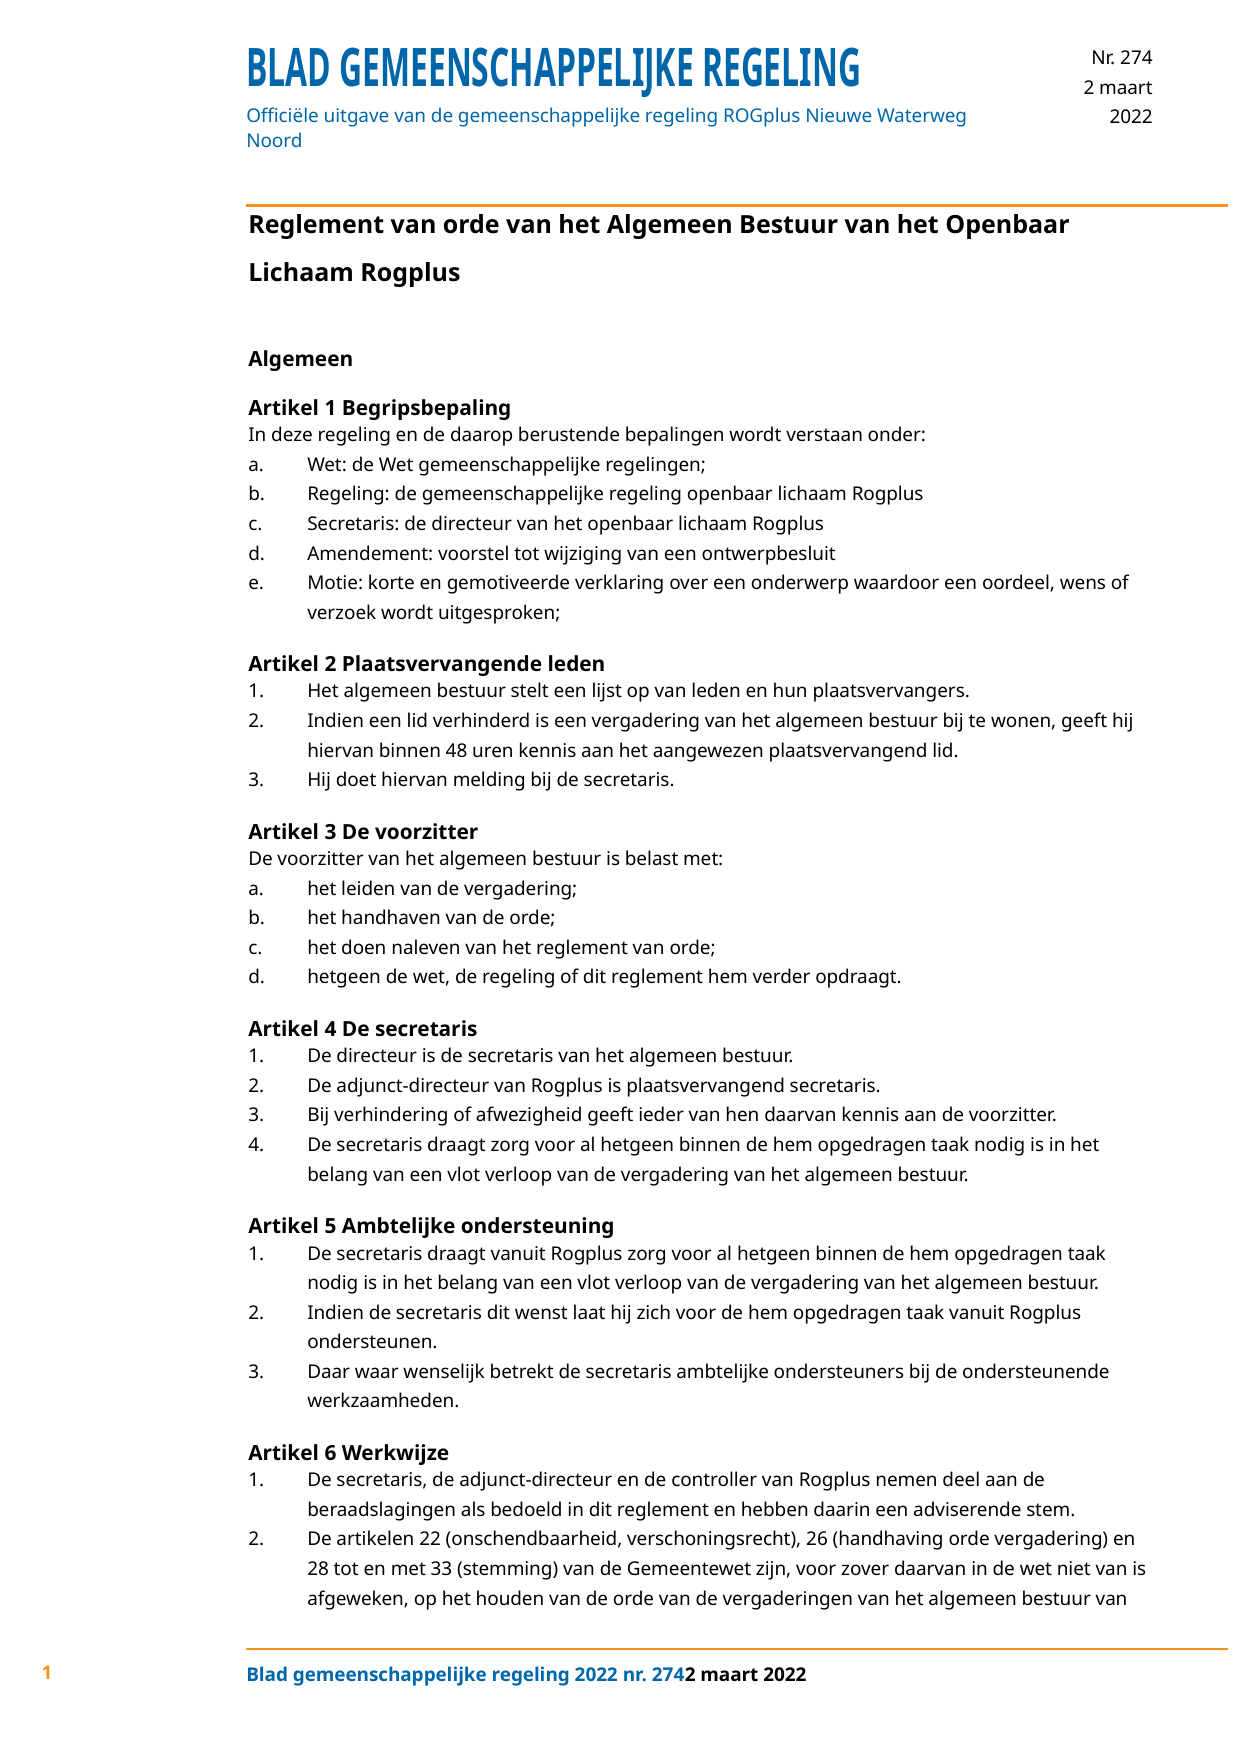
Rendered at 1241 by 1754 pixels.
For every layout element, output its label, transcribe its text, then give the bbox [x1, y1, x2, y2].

list Regeling: de gemeenschappelijke regeling openbaar lichaam Rogplus [248, 481, 1152, 506]
list Het algemeen bestuur stelt een lijst op van leden en hun plaatsvervangers. [248, 678, 1152, 703]
text Artikel 2 Plaatsvervangende leden [248, 649, 1152, 678]
text Algemeen [248, 344, 1152, 372]
list De directeur is de secretaris van het algemeen bestuur. [248, 1042, 1152, 1068]
list het handhaven van de orde; [248, 904, 1152, 930]
picture [41, 47, 231, 172]
text Artikel 5 Ambtelijke ondersteuning [248, 1211, 1152, 1240]
list Motie: korte en gemotiveerde verklaring over een onderwerp waardoor een oordeel, wens of verzoek wordt uitgesproken; [248, 569, 1152, 624]
list De adjunct-directeur van Rogplus is plaatsvervangend secretaris. [248, 1072, 1152, 1098]
list Daar waar wenselijk betrekt de secretaris ambtelijke ondersteuners bij de ondersteunende werkzaamheden. [248, 1358, 1152, 1413]
list het doen naleven van het reglement van orde; [248, 934, 1152, 960]
list De secretaris, de adjunct-directeur en de controller van Rogplus nemen deel aan de beraadslagingen als bedoeld in dit reglement en hebben daarin een adviserende stem. [248, 1466, 1152, 1522]
list het leiden van de vergadering; [248, 875, 1152, 901]
text In deze regeling en de daarop berustende bepalingen wordt verstaan onder: [248, 421, 1152, 447]
list Bij verhindering of afwezigheid geeft ieder van hen daarvan kennis aan de voorzitter. [248, 1102, 1152, 1127]
list De secretaris draagt zorg voor al hetgeen binnen de hem opgedragen taak nodig is in het belang van een vlot verloop van de vergadering van het algemeen bestuur. [248, 1131, 1152, 1187]
list De secretaris draagt vanuit Rogplus zorg voor al hetgeen binnen de hem opgedragen taak nodig is in het belang van een vlot verloop van de vergadering van het algemeen bestuur. [248, 1240, 1152, 1295]
text Artikel 4 De secretaris [248, 1014, 1152, 1042]
list Indien de secretaris dit wenst laat hij zich voor de hem opgedragen taak vanuit Rogplus ondersteunen. [248, 1299, 1152, 1354]
text Artikel 1 Begripsbepaling [248, 393, 1152, 421]
list Wet: de Wet gemeenschappelijke regelingen; [248, 451, 1152, 477]
list hetgeen de wet, de regeling of dit reglement hem verder opdraagt. [248, 964, 1152, 989]
list Indien een lid verhinderd is een vergadering van het algemeen bestuur bij te wonen, geeft hij hiervan binnen 48 uren kennis aan het aangewezen plaatsvervangend lid. [248, 707, 1152, 763]
text Reglement van orde van het Algemeen Bestuur van het Openbaar Lichaam Rogplus [248, 207, 1152, 288]
text Artikel 6 Werkwijze [248, 1438, 1152, 1466]
list Secretaris: de directeur van het openbaar lichaam Rogplus [248, 510, 1152, 536]
list De artikelen 22 (onschendbaarheid, verschoningsrecht), 26 (handhaving orde vergadering) en 28 tot en met 33 (stemming) van de Gemeentewet zijn, voor zover daarvan in de wet niet van is afgeweken, op het houden van de orde van de vergaderingen van het algemeen bestuur van [248, 1526, 1152, 1611]
text Artikel 3 De voorzitter [248, 817, 1152, 845]
list Hij doet hiervan melding bij de secretaris. [248, 766, 1152, 792]
list Amendement: voorstel tot wijziging van een ontwerpbesluit [248, 540, 1152, 565]
text De voorzitter van het algemeen bestuur is belast met: [248, 845, 1152, 871]
